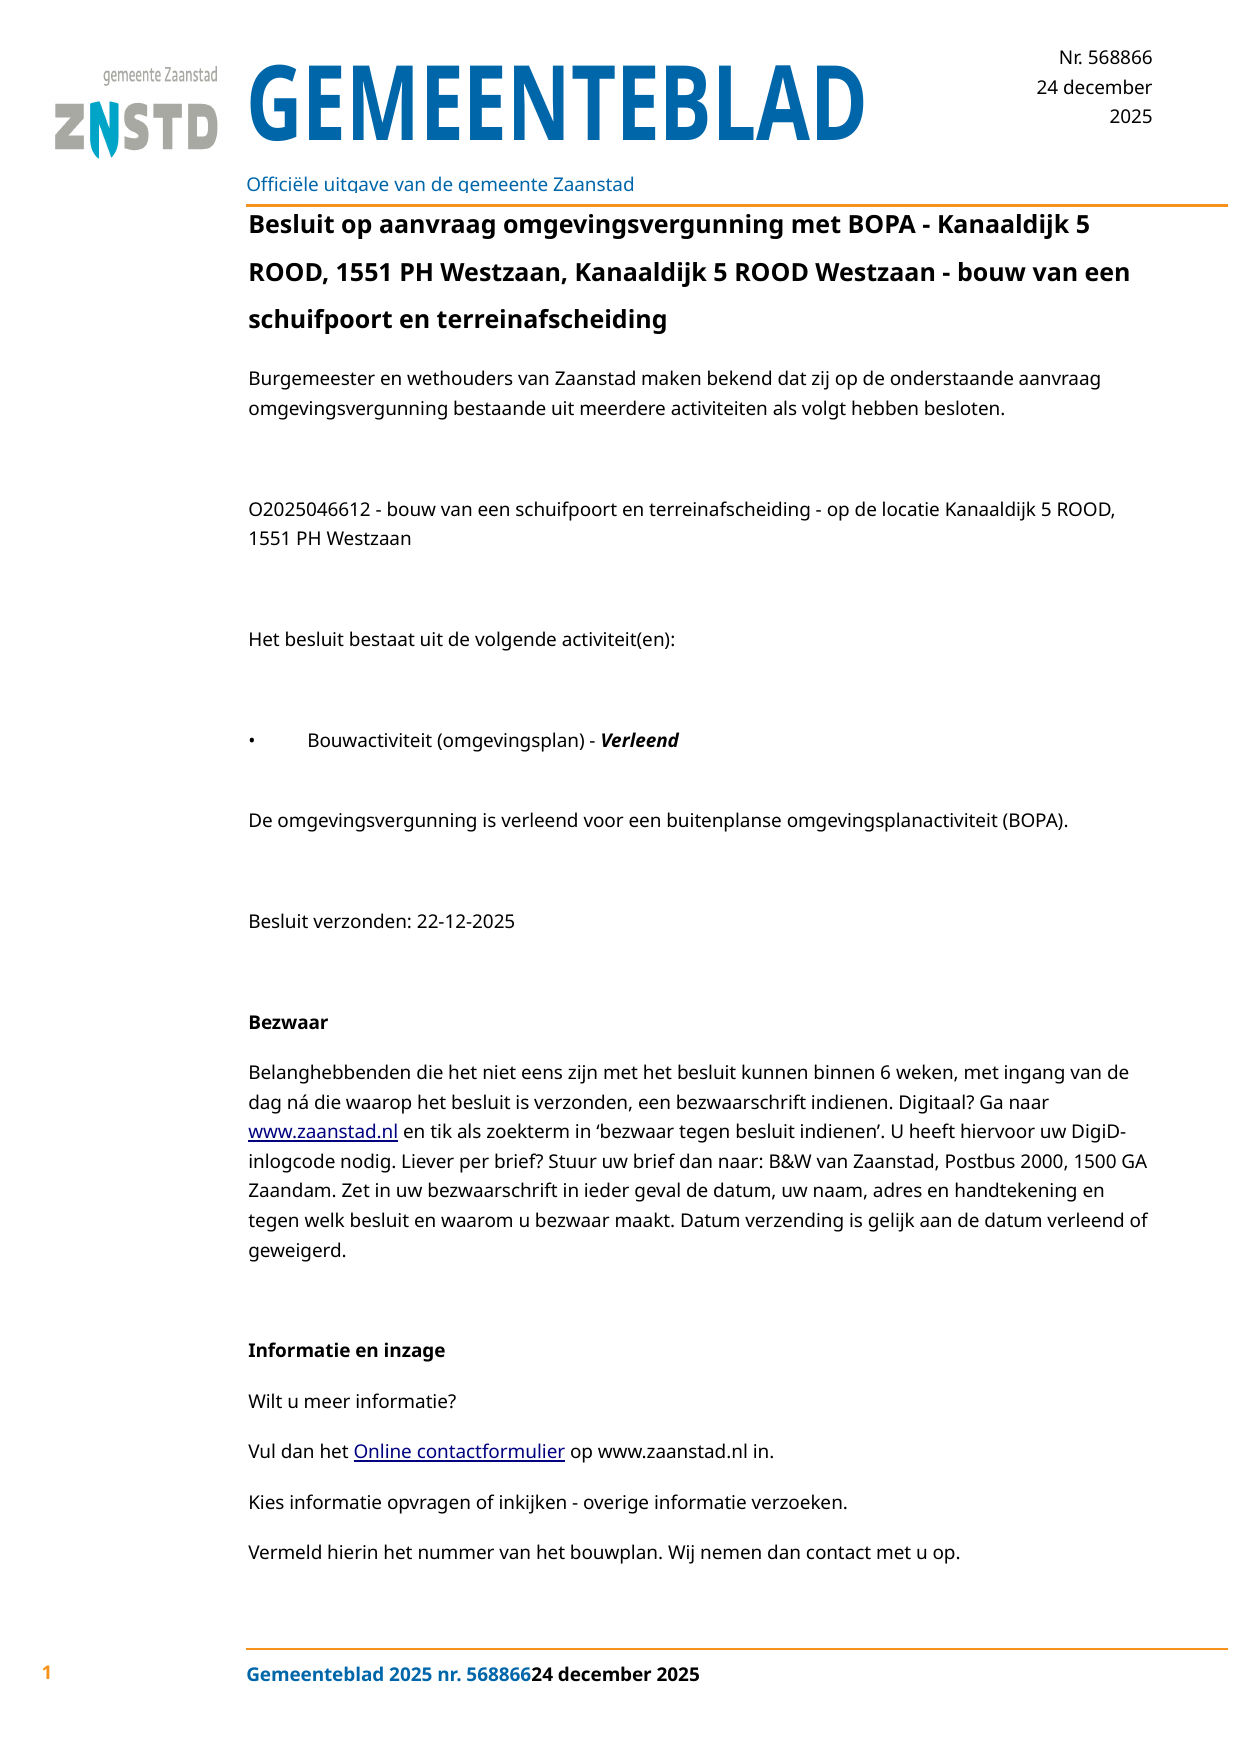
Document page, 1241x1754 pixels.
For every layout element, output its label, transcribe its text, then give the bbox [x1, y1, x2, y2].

text Het besluit bestaat uit de volgende activiteit(en): [248, 626, 1152, 652]
text Besluit op aanvraag omgevingsvergunning met BOPA - Kanaaldijk 5 ROOD, 1551 PH Westzaan, Kanaaldijk 5 ROOD Westzaan - bouw van een schuifpoort en terreinafscheiding [248, 207, 1152, 336]
text Vul dan het Online contactformulier op www.zaanstad.nl in. [248, 1438, 1152, 1464]
list Bouwactiviteit (omgevingsplan) - Verleend [248, 727, 1152, 753]
text O2025046612 - bouw van een schuifpoort en terreinafscheiding - op de locatie Kanaaldijk 5 ROOD, 1551 PH Westzaan [248, 496, 1152, 551]
text Wilt u meer informatie? [248, 1388, 1152, 1414]
text Besluit verzonden: 22-12-2025 [248, 908, 1152, 934]
text De omgevingsvergunning is verleend voor een buitenplanse omgevingsplanactiviteit (BOPA). [248, 807, 1152, 833]
text Bezwaar [248, 1009, 1152, 1034]
text Vermeld hierin het nummer van het bouwplan. Wij nemen dan contact met u op. [248, 1539, 1152, 1565]
picture [41, 47, 231, 172]
text Informatie en inzage [248, 1338, 1152, 1363]
text Belanghebbenden die het niet eens zijn met het besluit kunnen binnen 6 weken, met ingang van de dag ná die waarop het besluit is verzonden, een bezwaarschrift indienen. Digitaal? Ga naar www.zaanstad.nl en tik als zoekterm in ‘bezwaar tegen besluit indienen’. U heeft hiervoor uw DigiD-inlogcode nodig. Liever per brief? Stuur uw brief dan naar: B&W van Zaanstad, Postbus 2000, 1500 GA Zaandam. Zet in uw bezwaarschrift in ieder geval de datum, uw naam, adres en handtekening en tegen welk besluit en waarom u bezwaar maakt. Datum verzending is gelijk aan de datum verleend of geweigerd. [248, 1059, 1152, 1262]
text Burgemeester en wethouders van Zaanstad maken bekend dat zij op de onderstaande aanvraag omgevingsvergunning bestaande uit meerdere activiteiten als volgt hebben besloten. [248, 366, 1152, 421]
text Kies informatie opvragen of inkijken - overige informatie verzoeken. [248, 1489, 1152, 1514]
